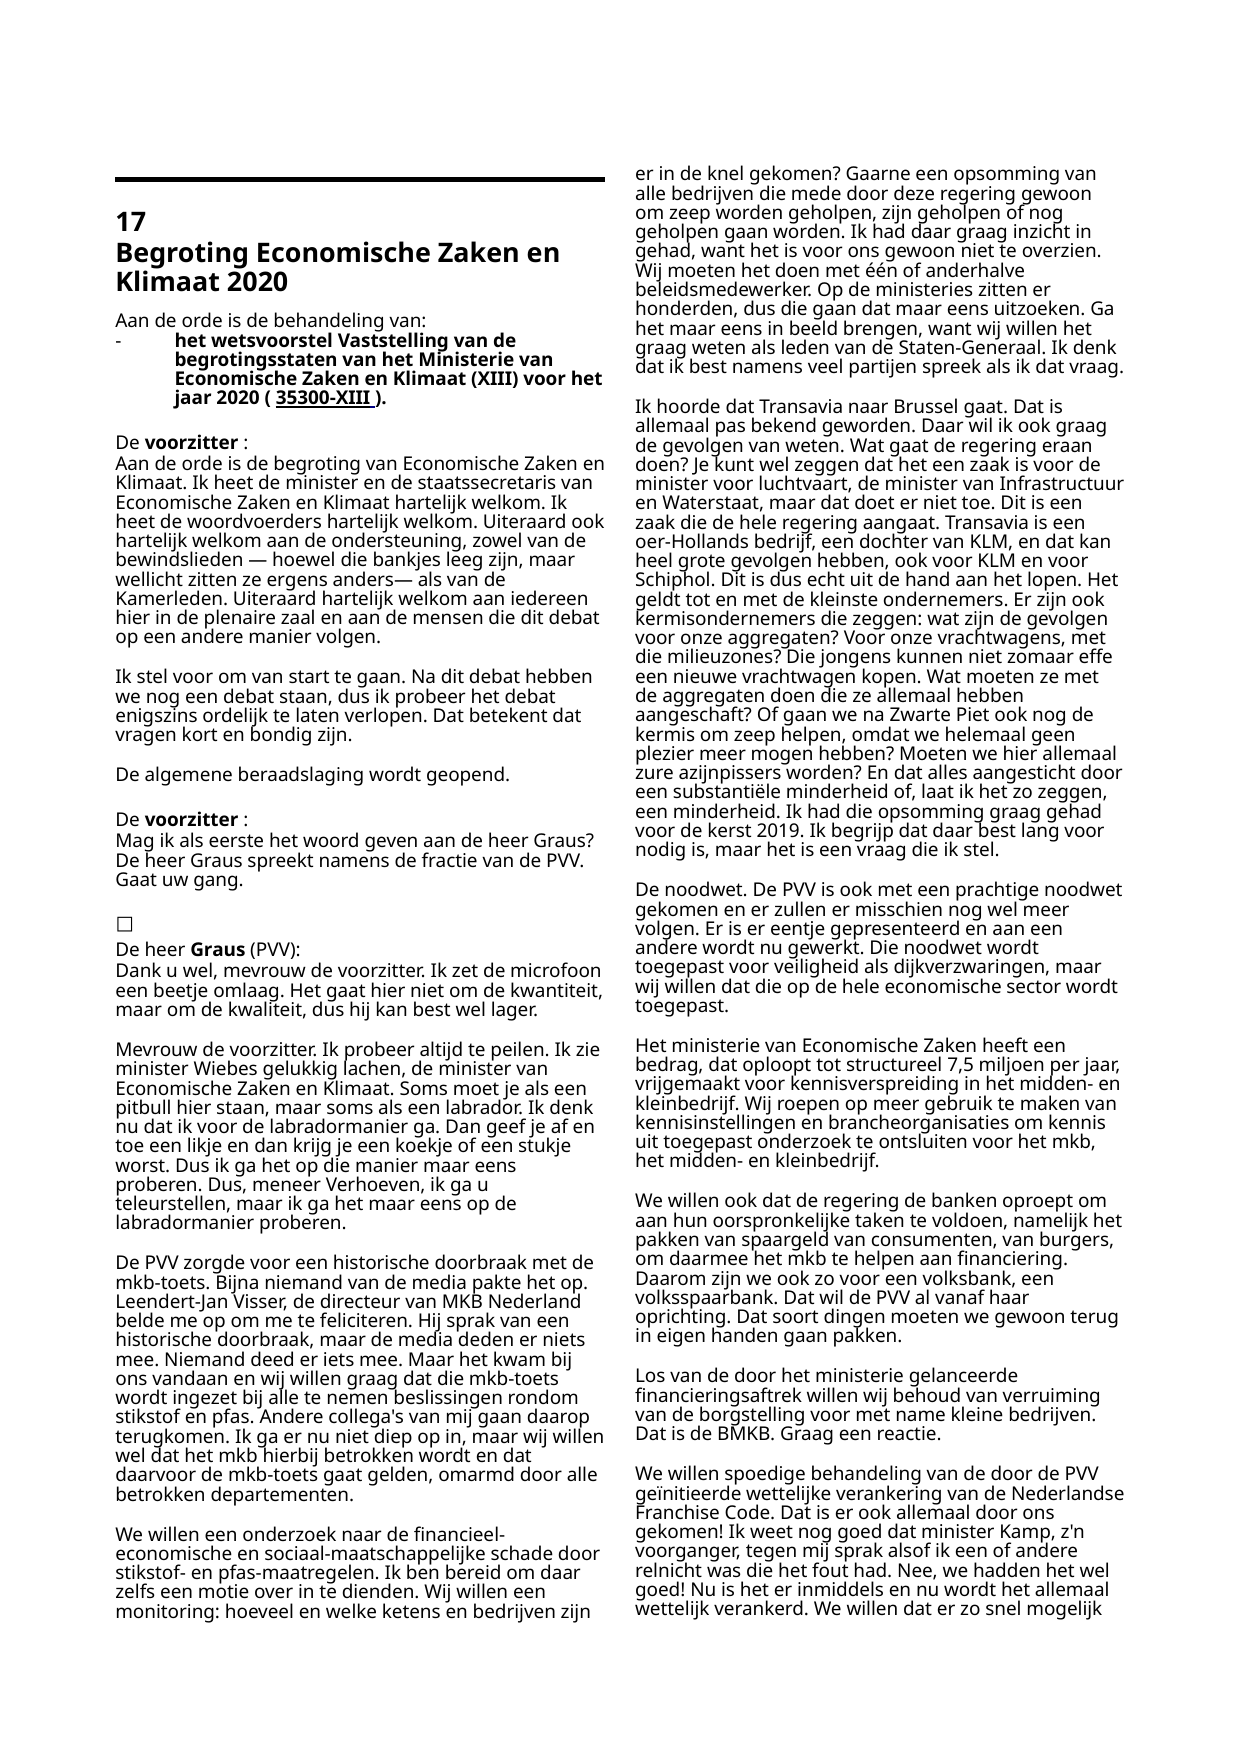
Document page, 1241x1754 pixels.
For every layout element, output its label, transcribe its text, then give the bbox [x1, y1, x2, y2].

text Begroting Economische Zaken en Klimaat 2020 [115, 239, 605, 312]
text Ik stel voor om van start te gaan. Na dit debat hebben we nog een debat staan, dus ik probeer het debat enigszins ordelijk te laten verlopen. Dat betekent dat vragen kort en bondig zijn. [115, 668, 605, 746]
text Het ministerie van Economische Zaken heeft een bedrag, dat oploopt tot structureel 7,5 miljoen per jaar, vrijgemaakt voor kennisverspreiding in het midden- en kleinbedrijf. Wij roepen op meer gebruik te maken van kennisinstellingen en brancheorganisaties om kennis uit toegepast onderzoek te ontsluiten voor het mkb, het midden- en kleinbedrijf. [635, 1037, 1125, 1172]
text De voorzitter : [115, 429, 605, 455]
text Ik hoorde dat Transavia naar Brussel gaat. Dat is allemaal pas bekend geworden. Daar wil ik ook graag de gevolgen van weten. Wat gaat de regering eraan doen? Je kunt wel zeggen dat het een zaak is voor de minister voor luchtvaart, de minister van Infrastructuur en Waterstaat, maar dat doet er niet toe. Dit is een zaak die de hele regering aangaat. Transavia is een oer-Hollands bedrijf, een dochter van KLM, en dat kan heel grote gevolgen hebben, ook voor KLM en voor Schiphol. Dit is dus echt uit de hand aan het lopen. Het geldt tot en met de kleinste ondernemers. Er zijn ook kermisondernemers die zeggen: wat zijn de gevolgen voor onze aggregaten? Voor onze vrachtwagens, met die milieuzones? Die jongens kunnen niet zomaar effe een nieuwe vrachtwagen kopen. Wat moeten ze met de aggregaten doen die ze allemaal hebben aangeschaft? Of gaan we na Zwarte Piet ook nog de kermis om zeep helpen, omdat we helemaal geen plezier meer mogen hebben? Moeten we hier allemaal zure azijnpissers worden? En dat alles aangesticht door een substantiële minderheid of, laat ik het zo zeggen, een minderheid. Ik had die opsomming graag gehad voor de kerst 2019. Ik begrijp dat daar best lang voor nodig is, maar het is een vraag die ik stel. [635, 398, 1125, 861]
text De algemene beraadslaging wordt geopend. [115, 766, 605, 786]
text Dank u wel, mevrouw de voorzitter. Ik zet de microfoon een beetje omlaag. Het gaat hier niet om de kwantiteit, maar om de kwaliteit, dus hij kan best wel lager. [115, 962, 605, 1020]
text Aan de orde is de begroting van Economische Zaken en Klimaat. Ik heet de minister en de staatssecretaris van Economische Zaken en Klimaat hartelijk welkom. Ik heet de woordvoerders hartelijk welkom. Uiteraard ook hartelijk welkom aan de ondersteuning, zowel van de bewindslieden — hoewel die bankjes leeg zijn, maar wellicht zitten ze ergens anders— als van de Kamerleden. Uiteraard hartelijk welkom aan iedereen hier in de plenaire zaal en aan de mensen die dit debat op een andere manier volgen. [115, 455, 605, 648]
list het wetsvoorstel Vaststelling van de begrotingsstaten van het Ministerie van Economische Zaken en Klimaat (XIII) voor het jaar 2020 ( 35300-XIII ). [115, 332, 605, 409]
text Aan de orde is de behandeling van: [115, 312, 605, 332]
text De voorzitter : [115, 807, 605, 832]
text We willen spoedige behandeling van de door de PVV geïnitieerde wettelijke verankering van de Nederlandse Franchise Code. Dat is er ook allemaal door ons gekomen! Ik weet nog goed dat minister Kamp, z'n voorganger, tegen mij sprak alsof ik een of andere relnicht was die het fout had. Nee, we hadden het wel goed! Nu is het er inmiddels en nu wordt het allemaal wettelijk verankerd. We willen dat er zo snel mogelijk [635, 1465, 1125, 1619]
text De noodwet. De PVV is ook met een prachtige noodwet gekomen en er zullen er misschien nog wel meer volgen. Er is er eentje gepresenteerd en aan een andere wordt nu gewerkt. Die noodwet wordt toegepast voor veiligheid als dijkverzwaringen, maar wij willen dat die op de hele economische sector wordt toegepast. [635, 881, 1125, 1016]
text er in de knel gekomen? Gaarne een opsomming van alle bedrijven die mede door deze regering gewoon om zeep worden geholpen, zijn geholpen of nog geholpen gaan worden. Ik had daar graag inzicht in gehad, want het is voor ons gewoon niet te overzien. Wij moeten het doen met één of anderhalve beleidsmedewerker. Op de ministeries zitten er honderden, dus die gaan dat maar eens uitzoeken. Ga het maar eens in beeld brengen, want wij willen het graag weten als leden van de Staten-Generaal. Ik denk dat ik best namens veel partijen spreek als ik dat vraag. [635, 165, 1125, 377]
text ⬜ [115, 911, 605, 937]
text Los van de door het ministerie gelanceerde financieringsaftrek willen wij behoud van verruiming van de borgstelling voor met name kleine bedrijven. Dat is de BMKB. Graag een reactie. [635, 1367, 1125, 1444]
text De heer Graus (PVV): [115, 937, 605, 962]
text 17 [115, 203, 605, 239]
text We willen een onderzoek naar de financieel-economische en sociaal-maatschappelijke schade door stikstof- en pfas-maatregelen. Ik ben bereid om daar zelfs een motie over in te dienden. Wij willen een monitoring: hoeveel en welke ketens en bedrijven zijn [115, 1526, 605, 1622]
text Mevrouw de voorzitter. Ik probeer altijd te peilen. Ik zie minister Wiebes gelukkig lachen, de minister van Economische Zaken en Klimaat. Soms moet je als een pitbull hier staan, maar soms als een labrador. Ik denk nu dat ik voor de labradormanier ga. Dan geef je af en toe een likje en dan krijg je een koekje of een stukje worst. Dus ik ga het op die manier maar eens proberen. Dus, meneer Verhoeven, ik ga u teleurstellen, maar ik ga het maar eens op de labradormanier proberen. [115, 1041, 605, 1234]
text Mag ik als eerste het woord geven aan de heer Graus? De heer Graus spreekt namens de fractie van de PVV. Gaat uw gang. [115, 832, 605, 890]
text We willen ook dat de regering de banken oproept om aan hun oorspronkelijke taken te voldoen, namelijk het pakken van spaargeld van consumenten, van burgers, om daarmee het mkb te helpen aan financiering. Daarom zijn we ook zo voor een volksbank, een volksspaarbank. Dat wil de PVV al vanaf haar oprichting. Dat soort dingen moeten we gewoon terug in eigen handen gaan pakken. [635, 1192, 1125, 1347]
text De PVV zorgde voor een historische doorbraak met de mkb-toets. Bijna niemand van de media pakte het op. Leendert-Jan Visser, de directeur van MKB Nederland belde me op om me te feliciteren. Hij sprak van een historische doorbraak, maar de media deden er niets mee. Niemand deed er iets mee. Maar het kwam bij ons vandaan en wij willen graag dat die mkb-toets wordt ingezet bij alle te nemen beslissingen rondom stikstof en pfas. Andere collega's van mij gaan daarop terugkomen. Ik ga er nu niet diep op in, maar wij willen wel dat het mkb hierbij betrokken wordt en dat daarvoor de mkb-toets gaat gelden, omarmd door alle betrokken departementen. [115, 1254, 605, 1505]
